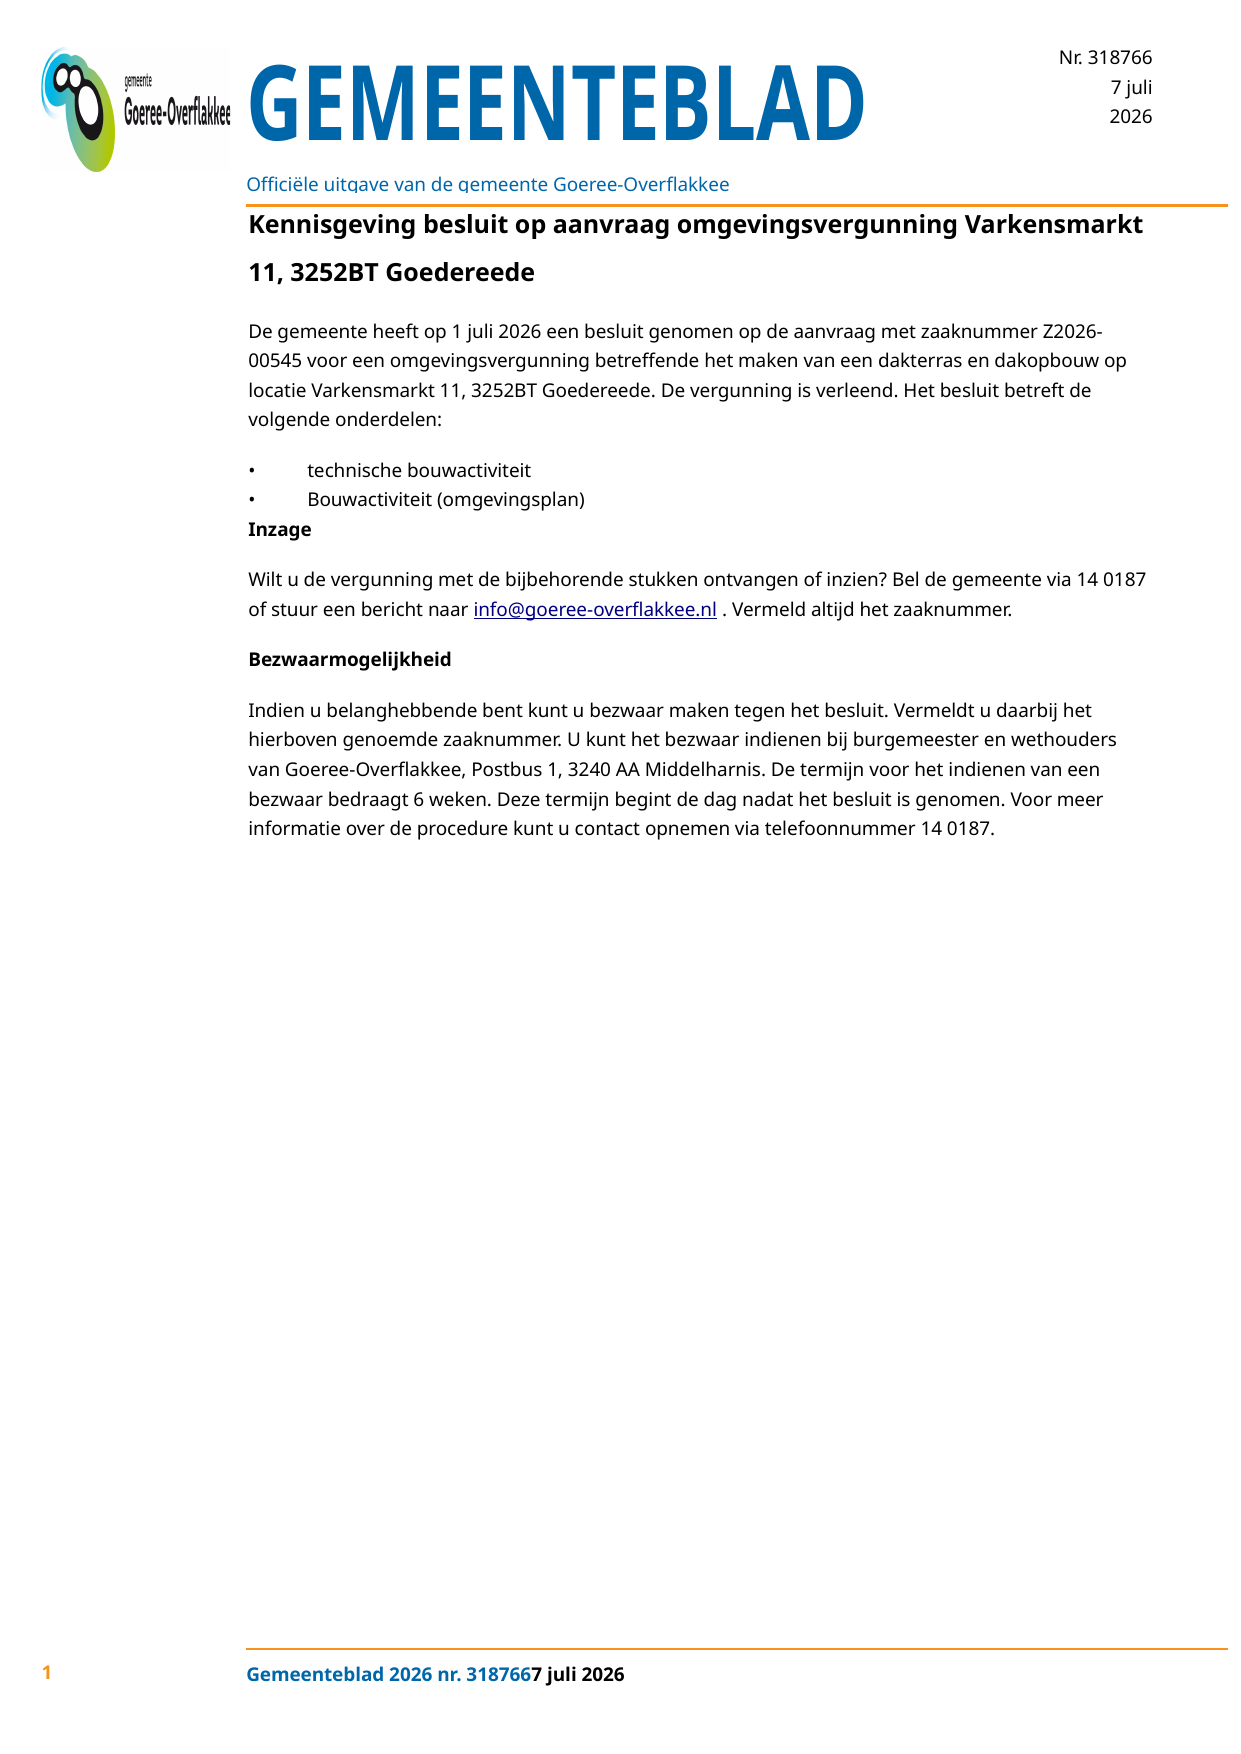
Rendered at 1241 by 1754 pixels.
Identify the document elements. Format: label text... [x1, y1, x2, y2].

text De gemeente heeft op 1 juli 2026 een besluit genomen op de aanvraag met zaaknummer Z2026-00545 voor een omgevingsvergunning betreffende het maken van een dakterras en dakopbouw op locatie Varkensmarkt 11, 3252BT Goedereede. De vergunning is verleend. Het besluit betreft de volgende onderdelen: [248, 318, 1152, 432]
list Bouwactiviteit (omgevingsplan) [248, 487, 1152, 512]
text Bezwaarmogelijkheid [248, 647, 1152, 672]
text Kennisgeving besluit op aanvraag omgevingsvergunning Varkensmarkt 11, 3252BT Goedereede [248, 207, 1152, 288]
text Indien u belanghebbende bent kunt u bezwaar maken tegen het besluit. Vermeldt u daarbij het hierboven genoemde zaaknummer. U kunt het bezwaar indienen bij burgemeester en wethouders van Goeree-Overflakkee, Postbus 1, 3240 AA Middelharnis. De termijn voor het indienen van een bezwaar bedraagt 6 weken. Deze termijn begint de dag nadat het besluit is genomen. Voor meer informatie over de procedure kunt u contact opnemen via telefoonnummer 14 0187. [248, 697, 1152, 841]
text Wilt u de vergunning met de bijbehorende stukken ontvangen of inzien? Bel de gemeente via 14 0187 of stuur een bericht naar info@goeree-overflakkee.nl . Vermeld altijd het zaaknummer. [248, 567, 1152, 622]
text Inzage [248, 516, 1152, 542]
list technische bouwactiviteit [248, 457, 1152, 483]
picture [41, 47, 231, 172]
